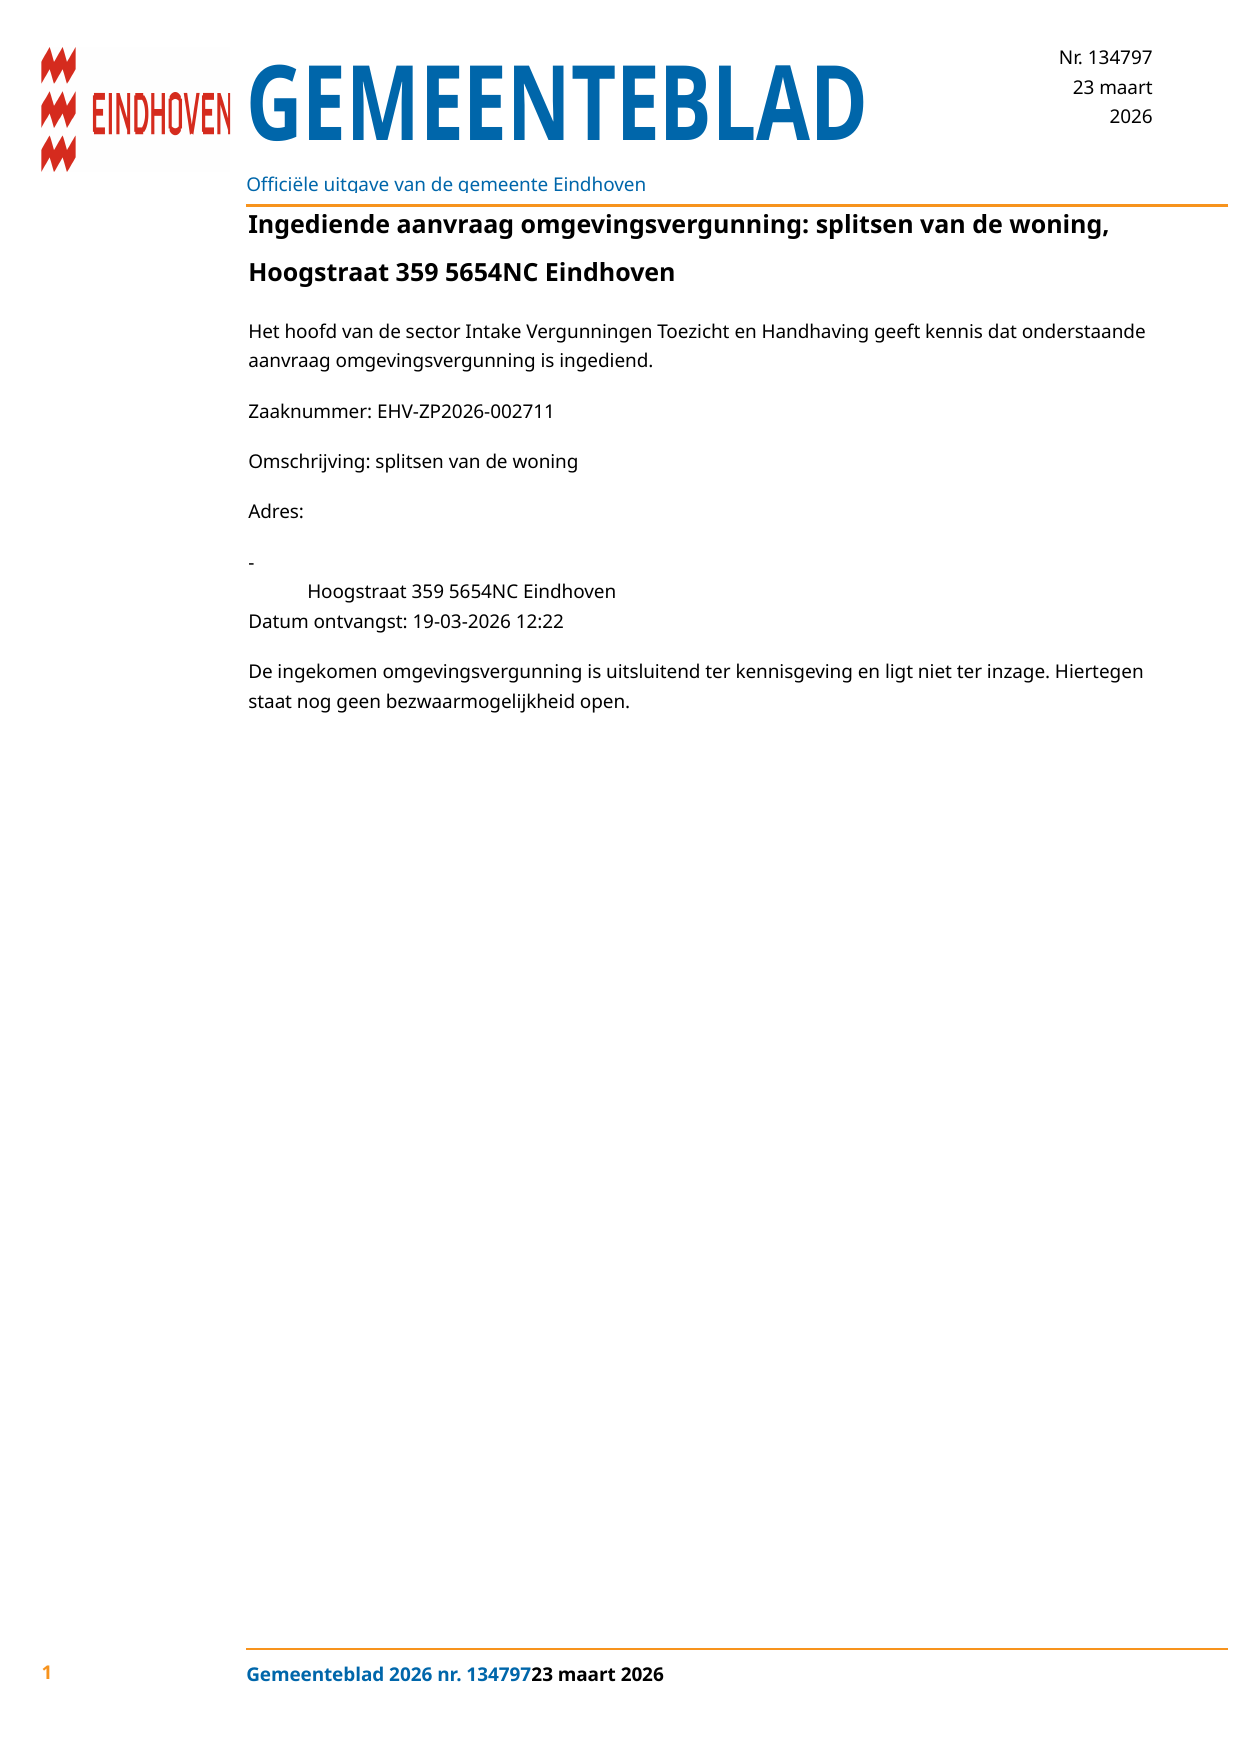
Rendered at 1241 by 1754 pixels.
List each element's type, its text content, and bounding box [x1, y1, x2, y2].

list Hoogstraat 359 5654NC Eindhoven [248, 579, 1152, 604]
picture [41, 47, 231, 172]
text Adres: [248, 499, 1152, 524]
text Omschrijving: splitsen van de woning [248, 448, 1152, 474]
text Het hoofd van de sector Intake Vergunningen Toezicht en Handhaving geeft kennis dat onderstaande aanvraag omgevingsvergunning is ingediend. [248, 318, 1152, 373]
text Datum ontvangst: 19-03-2026 12:22 [248, 608, 1152, 634]
text Zaaknummer: EHV-ZP2026-002711 [248, 398, 1152, 424]
text Ingediende aanvraag omgevingsvergunning: splitsen van de woning, Hoogstraat 359 5654NC Eindhoven [248, 207, 1152, 288]
text De ingekomen omgevingsvergunning is uitsluitend ter kennisgeving en ligt niet ter inzage. Hiertegen staat nog geen bezwaarmogelijkheid open. [248, 659, 1152, 714]
